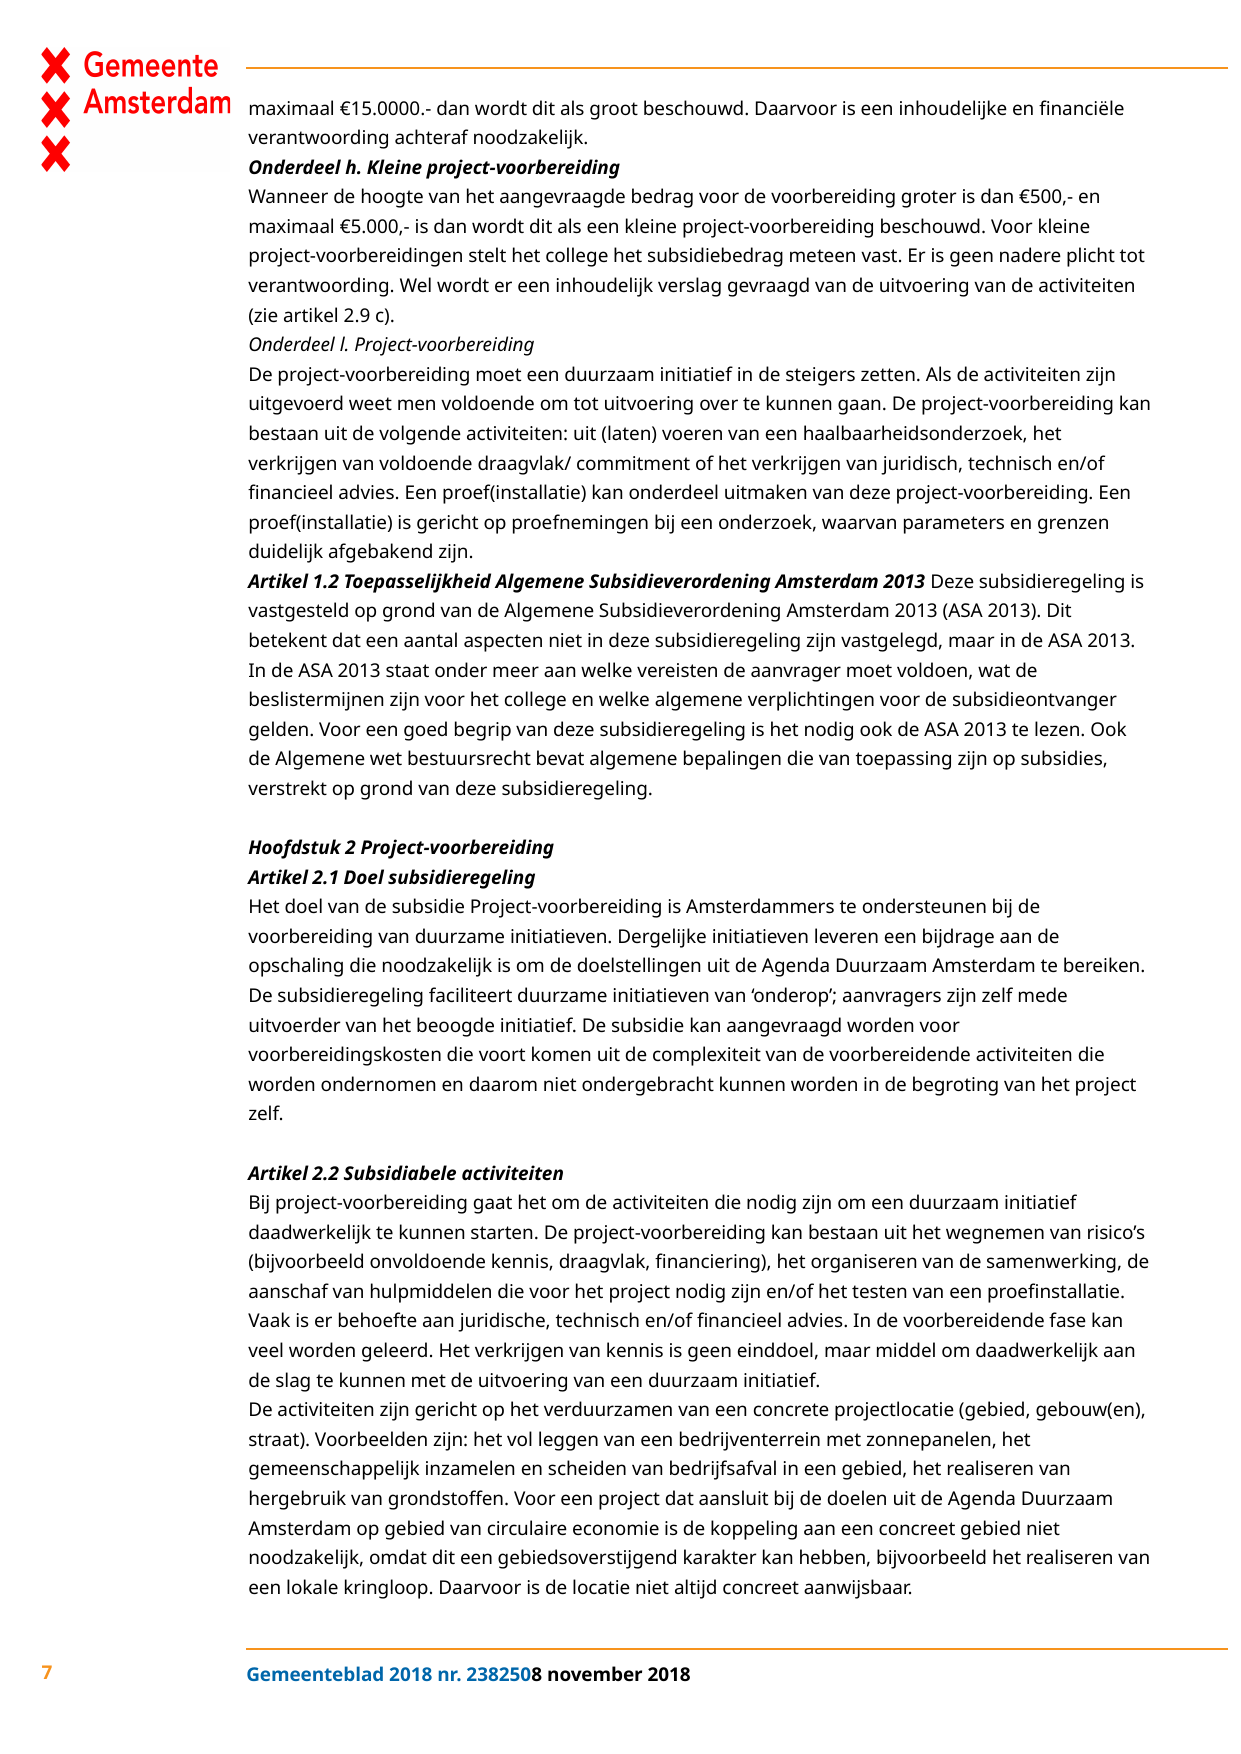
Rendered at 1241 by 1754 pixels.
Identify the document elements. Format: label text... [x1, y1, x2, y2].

text Hoofdstuk 2 Project-voorbereiding [248, 834, 1152, 860]
text De project-voorbereiding moet een duurzaam initiatief in de steigers zetten. Als de activiteiten zijn uitgevoerd weet men voldoende om tot uitvoering over te kunnen gaan. De project-voorbereiding kan bestaan uit de volgende activiteiten: uit (laten) voeren van een haalbaarheidsonderzoek, het verkrijgen van voldoende draagvlak/ commitment of het verkrijgen van juridisch, technisch en/of financieel advies. Een proef(installatie) kan onderdeel uitmaken van deze project-voorbereiding. Een proef(installatie) is gericht op proefnemingen bij een onderzoek, waarvan parameters en grenzen duidelijk afgebakend zijn. [248, 361, 1152, 564]
text Onderdeel l. Project-voorbereiding [248, 331, 1152, 357]
text Bij project-voorbereiding gaat het om de activiteiten die nodig zijn om een duurzaam initiatief daadwerkelijk te kunnen starten. De project-voorbereiding kan bestaan uit het wegnemen van risico’s (bijvoorbeeld onvoldoende kennis, draagvlak, financiering), het organiseren van de samenwerking, de aanschaf van hulpmiddelen die voor het project nodig zijn en/of het testen van een proefinstallatie. Vaak is er behoefte aan juridische, technisch en/of financieel advies. In de voorbereidende fase kan veel worden geleerd. Het verkrijgen van kennis is geen einddoel, maar middel om daadwerkelijk aan de slag te kunnen met de uitvoering van een duurzaam initiatief. [248, 1189, 1152, 1393]
text Artikel 1.2 Toepasselijkheid Algemene Subsidieverordening Amsterdam 2013 Deze subsidieregeling is vastgesteld op grond van de Algemene Subsidieverordening Amsterdam 2013 (ASA 2013). Dit betekent dat een aantal aspecten niet in deze subsidieregeling zijn vastgelegd, maar in de ASA 2013. In de ASA 2013 staat onder meer aan welke vereisten de aanvrager moet voldoen, wat de beslistermijnen zijn voor het college en welke algemene verplichtingen voor de subsidieontvanger gelden. Voor een goed begrip van deze subsidieregeling is het nodig ook de ASA 2013 te lezen. Ook de Algemene wet bestuursrecht bevat algemene bepalingen die van toepassing zijn op subsidies, verstrekt op grond van deze subsidieregeling. [248, 568, 1152, 801]
text Artikel 2.1 Doel subsidieregeling [248, 864, 1152, 890]
text maximaal €15.0000.- dan wordt dit als groot beschouwd. Daarvoor is een inhoudelijke en financiële verantwoording achteraf noodzakelijk. [248, 95, 1152, 150]
text De activiteiten zijn gericht op het verduurzamen van een concrete projectlocatie (gebied, gebouw(en), straat). Voorbeelden zijn: het vol leggen van een bedrijventerrein met zonnepanelen, het gemeenschappelijk inzamelen en scheiden van bedrijfsafval in een gebied, het realiseren van hergebruik van grondstoffen. Voor een project dat aansluit bij de doelen uit de Agenda Duurzaam Amsterdam op gebied van circulaire economie is de koppeling aan een concreet gebied niet noodzakelijk, omdat dit een gebiedsoverstijgend karakter kan hebben, bijvoorbeeld het realiseren van een lokale kringloop. Daarvoor is de locatie niet altijd concreet aanwijsbaar. [248, 1396, 1152, 1600]
text Artikel 2.2 Subsidiabele activiteiten [248, 1160, 1152, 1186]
text Onderdeel h. Kleine project-voorbereiding [248, 154, 1152, 180]
picture [41, 47, 231, 172]
text Het doel van de subsidie Project-voorbereiding is Amsterdammers te ondersteunen bij de voorbereiding van duurzame initiatieven. Dergelijke initiatieven leveren een bijdrage aan de opschaling die noodzakelijk is om de doelstellingen uit de Agenda Duurzaam Amsterdam te bereiken. De subsidieregeling faciliteert duurzame initiatieven van ‘onderop’; aanvragers zijn zelf mede uitvoerder van het beoogde initiatief. De subsidie kan aangevraagd worden voor voorbereidingskosten die voort komen uit de complexiteit van de voorbereidende activiteiten die worden ondernomen en daarom niet ondergebracht kunnen worden in de begroting van het project zelf. [248, 893, 1152, 1126]
text Wanneer de hoogte van het aangevraagde bedrag voor de voorbereiding groter is dan €500,- en maximaal €5.000,- is dan wordt dit als een kleine project-voorbereiding beschouwd. Voor kleine project-voorbereidingen stelt het college het subsidiebedrag meteen vast. Er is geen nadere plicht tot verantwoording. Wel wordt er een inhoudelijk verslag gevraagd van de uitvoering van de activiteiten (zie artikel 2.9 c). [248, 183, 1152, 328]
